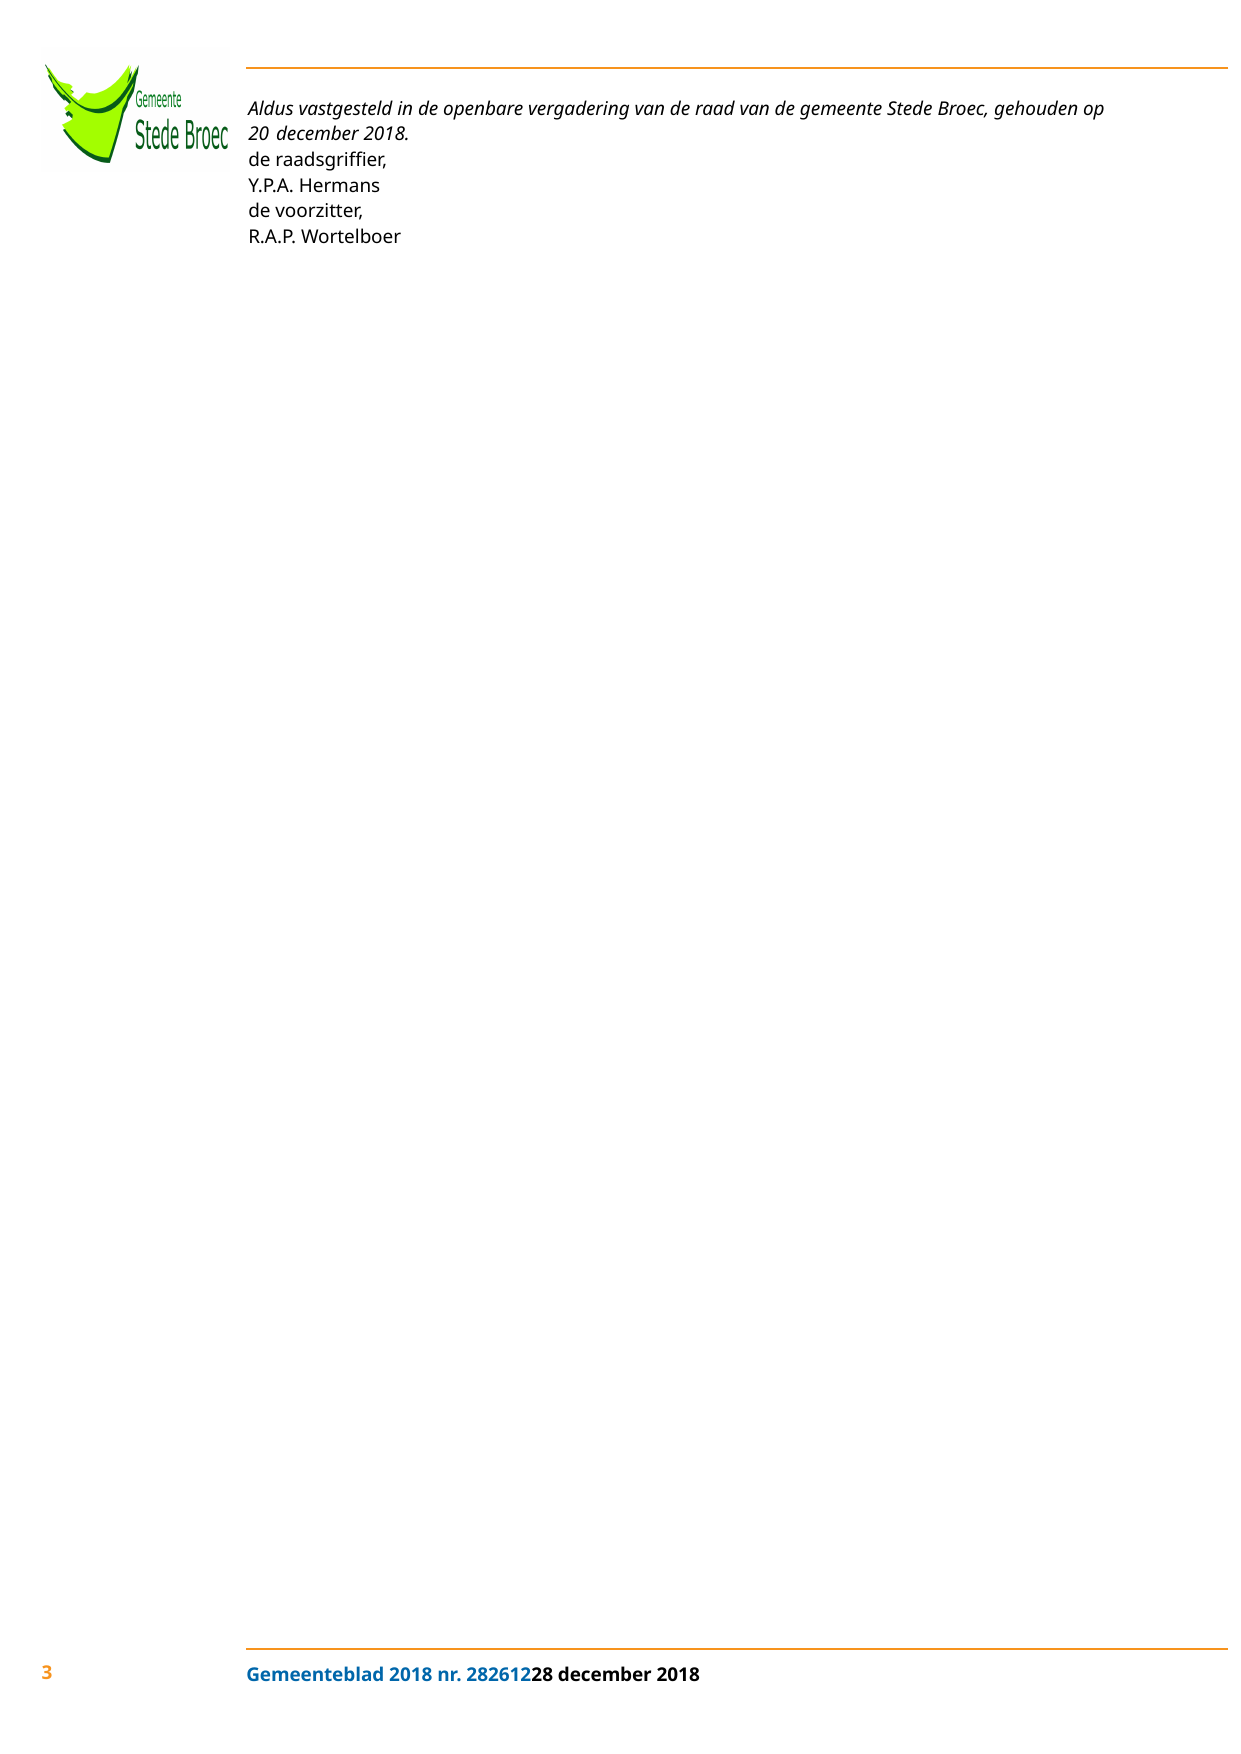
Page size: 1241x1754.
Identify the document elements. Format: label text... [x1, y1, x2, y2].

text Y.P.A. Hermans [248, 172, 1152, 198]
picture [41, 47, 231, 172]
text de voorzitter, [248, 198, 1152, 223]
text R.A.P. Wortelboer [248, 223, 1152, 249]
text de raadsgriffier, [248, 146, 1152, 172]
text Aldus vastgesteld in de openbare vergadering van de raad van de gemeente Stede Broec, gehouden op 20 december 2018. [248, 95, 1152, 146]
